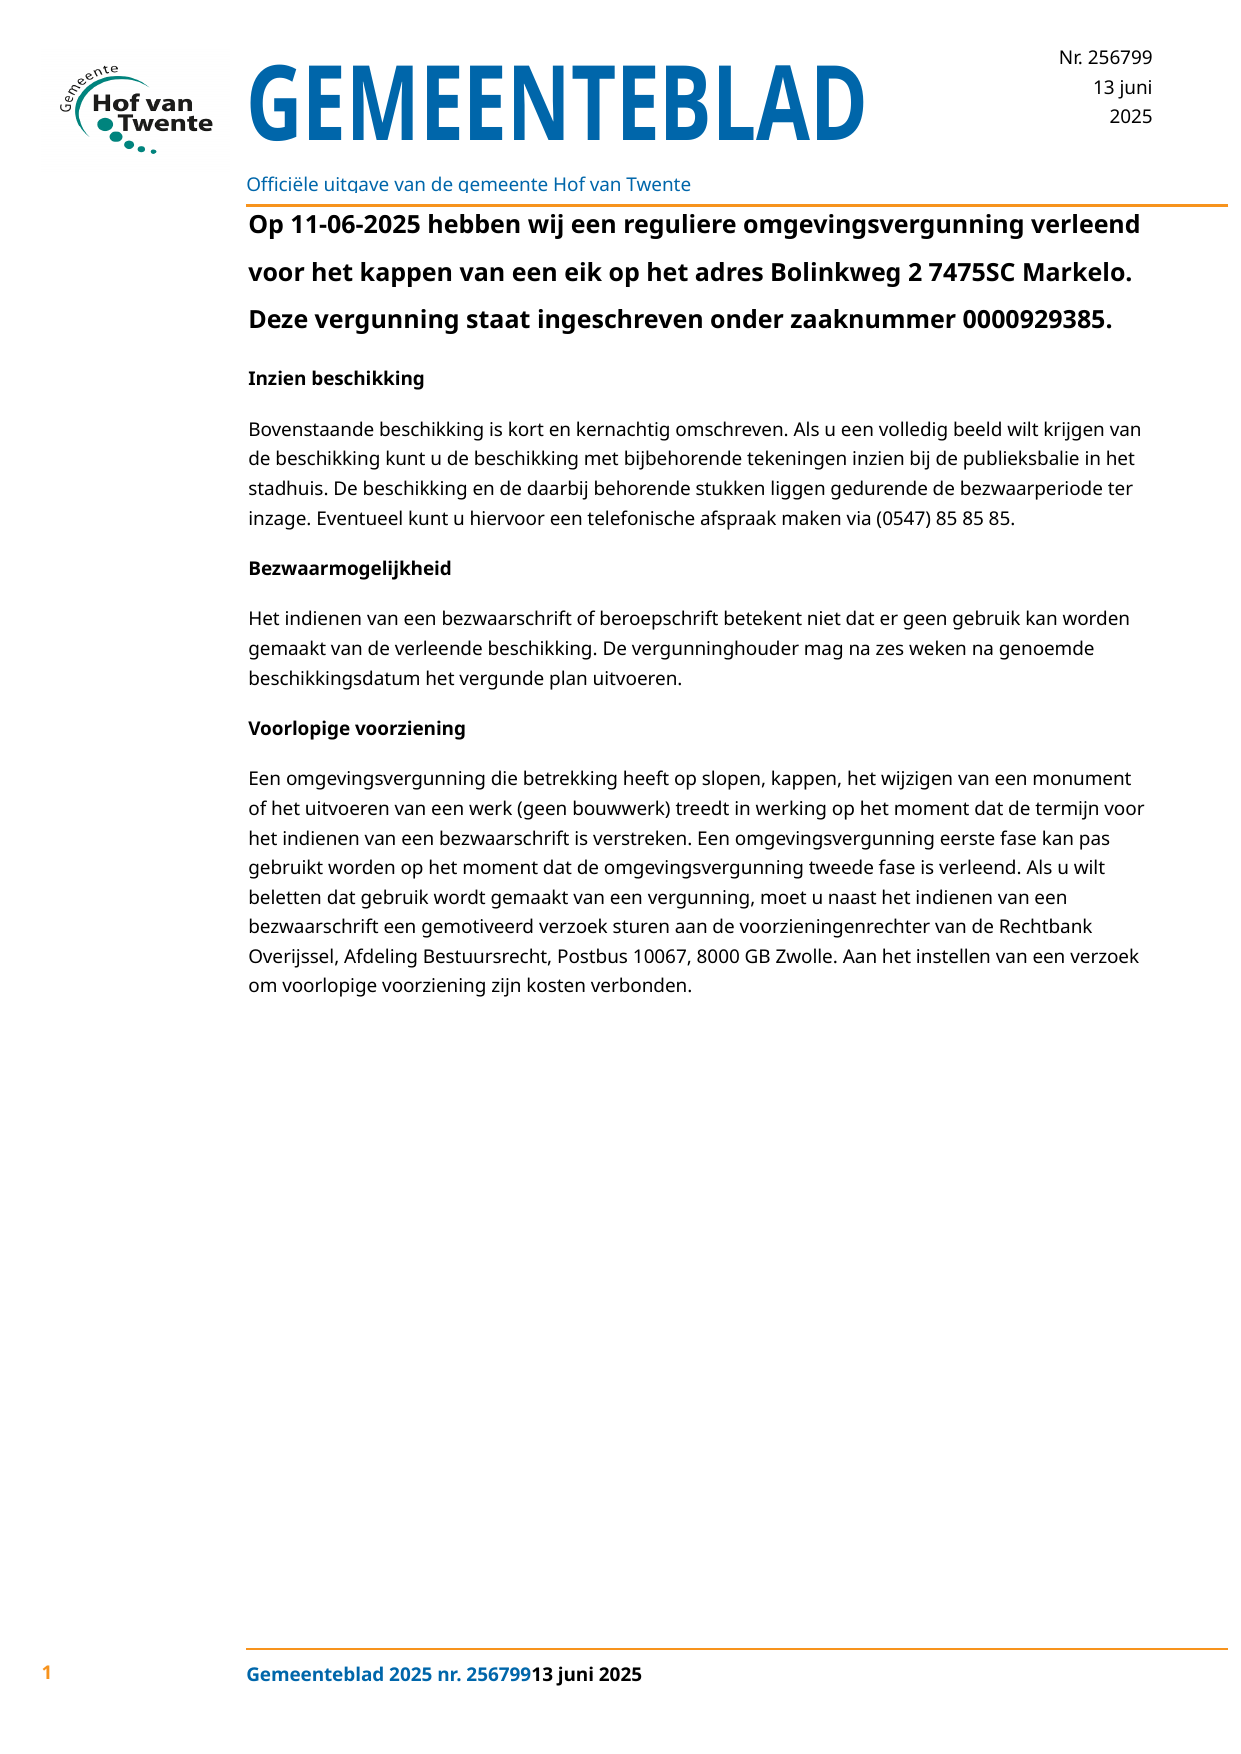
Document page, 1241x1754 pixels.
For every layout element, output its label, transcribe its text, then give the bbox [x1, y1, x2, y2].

text Inzien beschikking [248, 366, 1152, 391]
text Voorlopige voorziening [248, 715, 1152, 741]
picture [41, 47, 231, 172]
text Op 11-06-2025 hebben wij een reguliere omgevingsvergunning verleend voor het kappen van een eik op het adres Bolinkweg 2 7475SC Markelo. Deze vergunning staat ingeschreven onder zaaknummer 0000929385. [248, 207, 1152, 336]
text Bovenstaande beschikking is kort en kernachtig omschreven. Als u een volledig beeld wilt krijgen van de beschikking kunt u de beschikking met bijbehorende tekeningen inzien bij de publieksbalie in het stadhuis. De beschikking en de daarbij behorende stukken liggen gedurende de bezwaarperiode ter inzage. Eventueel kunt u hiervoor een telefonische afspraak maken via (0547) 85 85 85. [248, 416, 1152, 530]
text Het indienen van een bezwaarschrift of beroepschrift betekent niet dat er geen gebruik kan worden gemaakt van de verleende beschikking. De vergunninghouder mag na zes weken na genoemde beschikkingsdatum het vergunde plan uitvoeren. [248, 606, 1152, 690]
text Bezwaarmogelijkheid [248, 555, 1152, 581]
text Een omgevingsvergunning die betrekking heeft op slopen, kappen, het wijzigen van een monument of het uitvoeren van een werk (geen bouwwerk) treedt in werking op het moment dat de termijn voor het indienen van een bezwaarschrift is verstreken. Een omgevingsvergunning eerste fase kan pas gebruikt worden op het moment dat de omgevingsvergunning tweede fase is verleend. Als u wilt beletten dat gebruik wordt gemaakt van een vergunning, moet u naast het indienen van een bezwaarschrift een gemotiveerd verzoek sturen aan de voorzieningenrechter van de Rechtbank Overijssel, Afdeling Bestuursrecht, Postbus 10067, 8000 GB Zwolle. Aan het instellen van een verzoek om voorlopige voorziening zijn kosten verbonden. [248, 766, 1152, 998]
